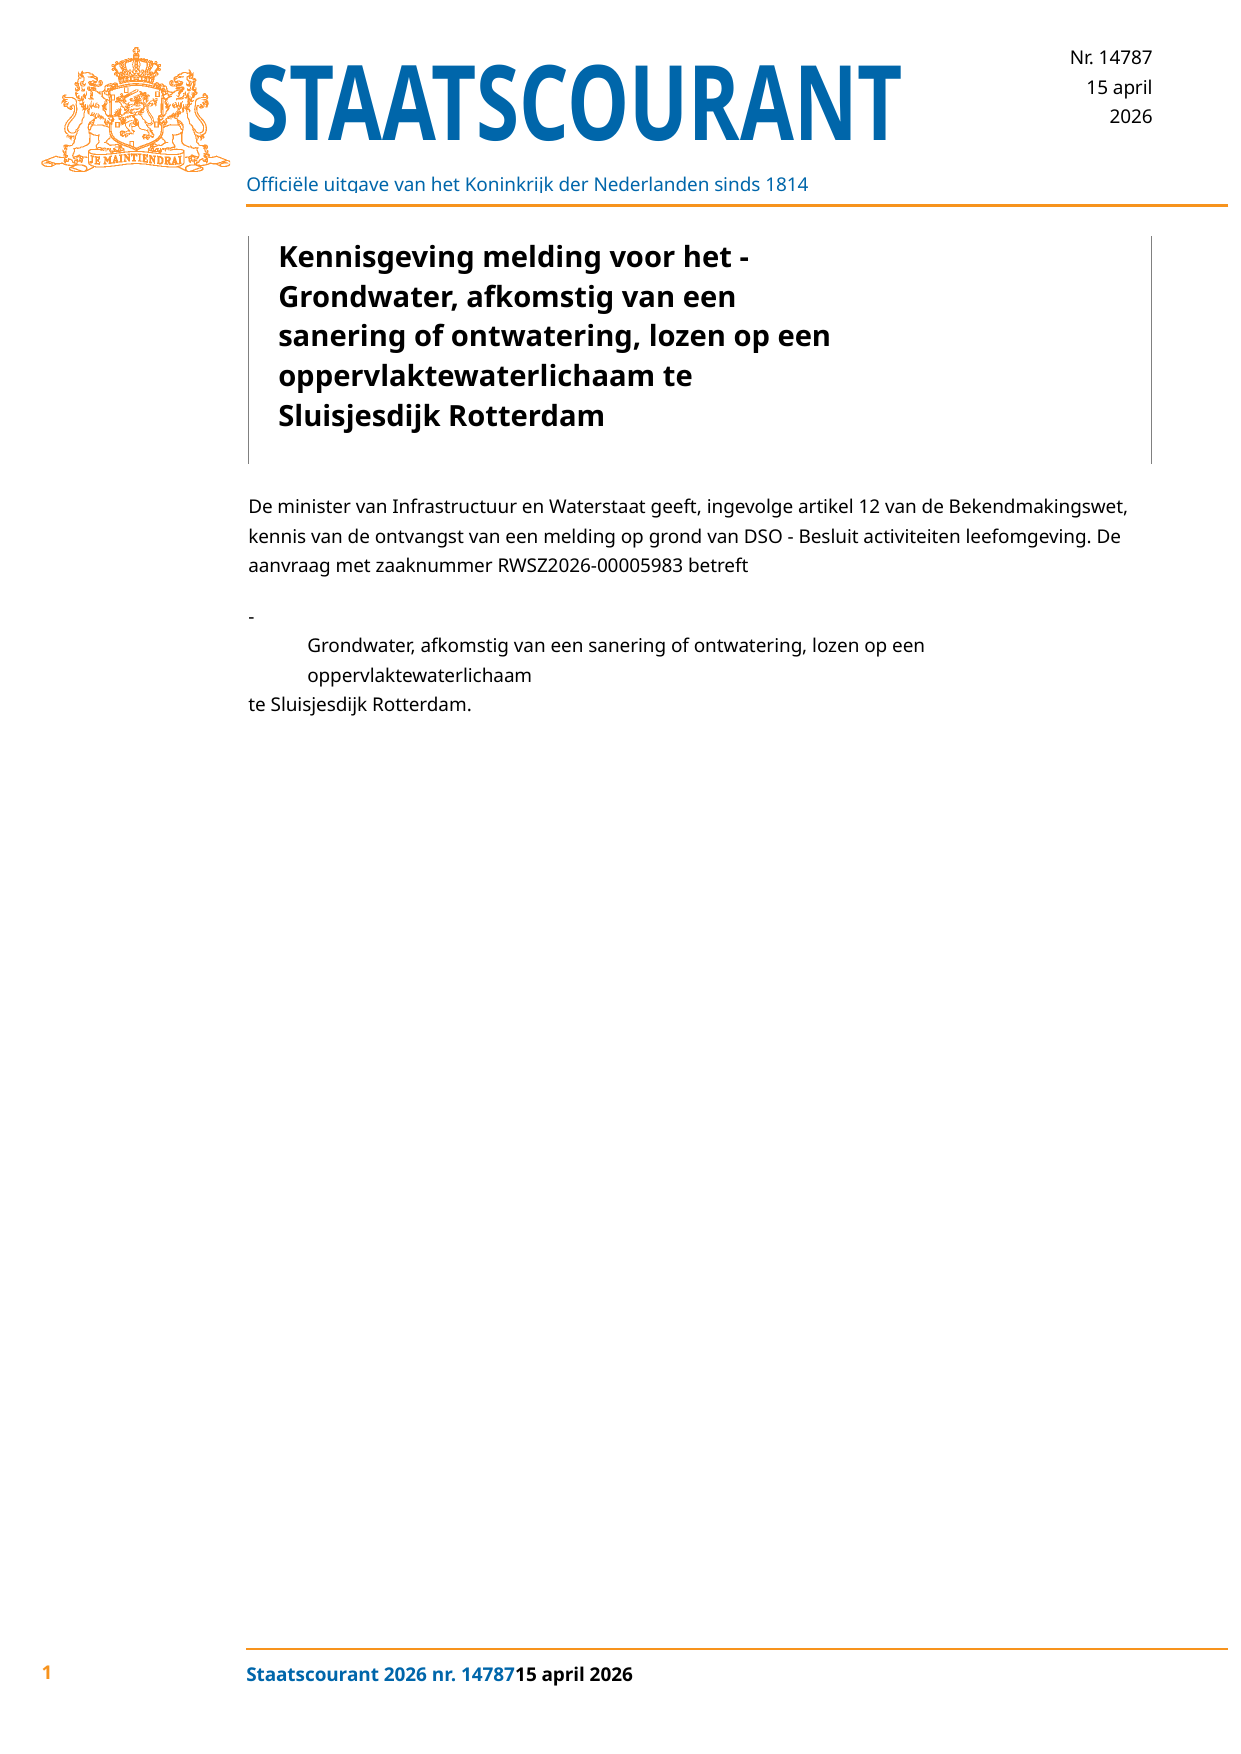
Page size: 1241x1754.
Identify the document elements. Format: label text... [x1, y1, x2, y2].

table_header [850, 236, 912, 413]
picture [41, 47, 231, 172]
picture [912, 236, 1090, 414]
text De minister van Infrastructuur en Waterstaat geeft, ingevolge artikel 12 van de Bekendmakingswet, kennis van de ontvangst van een melding op grond van DSO - Besluit activiteiten leefomgeving. De aanvraag met zaaknummer RWSZ2026-00005983 betreft [248, 493, 1152, 578]
table_header [850, 414, 1151, 464]
list Grondwater, afkomstig van een sanering of ontwatering, lozen op een oppervlaktewaterlichaam [248, 632, 1152, 688]
text te Sluisjesdijk Rotterdam. [248, 692, 1152, 717]
table_header Kennisgeving melding voor het -Grondwater, afkomstig van een sanering of ontwatering, lozen op een oppervlaktewaterlichaam te Sluisjesdijk Rotterdam [249, 236, 850, 464]
table_header [1090, 236, 1151, 413]
